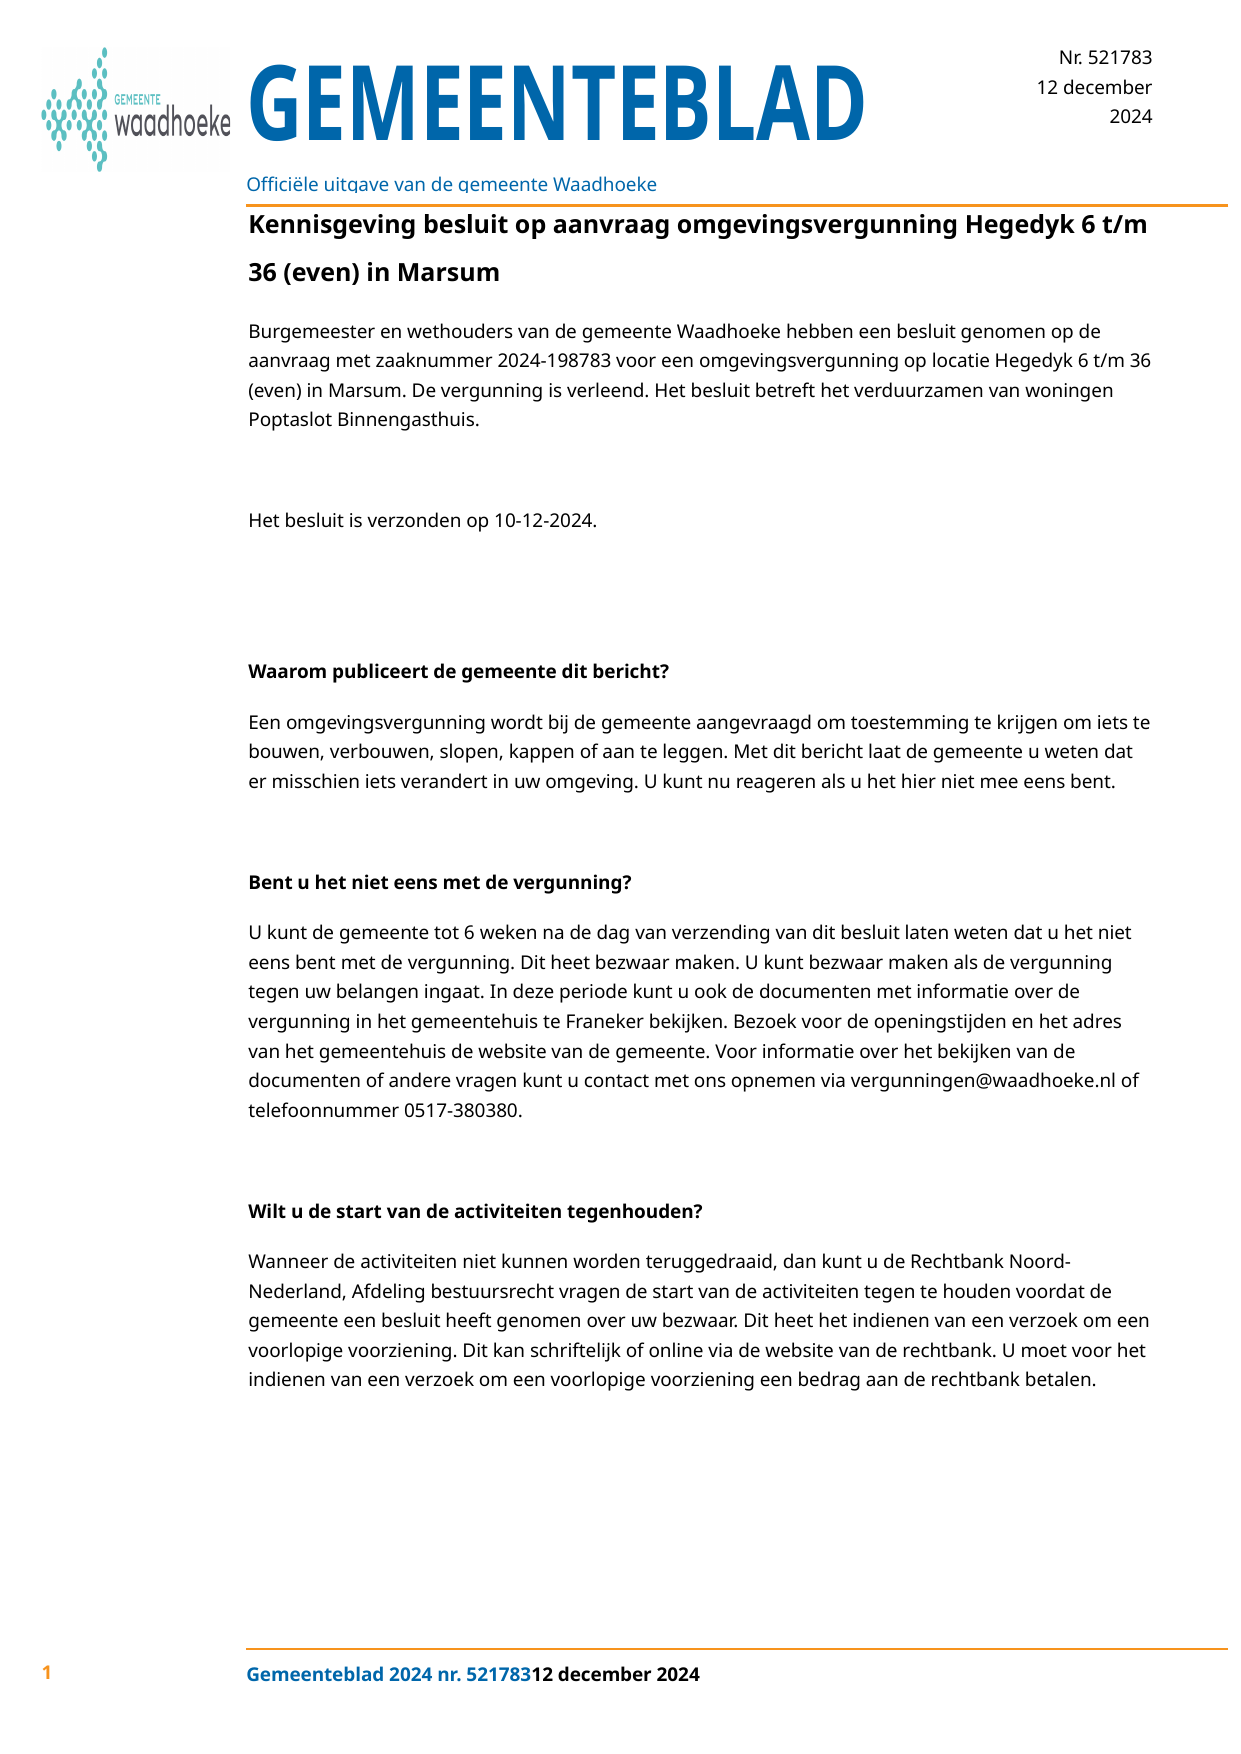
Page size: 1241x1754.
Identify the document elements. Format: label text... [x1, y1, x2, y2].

text Kennisgeving besluit op aanvraag omgevingsvergunning Hegedyk 6 t/m 36 (even) in Marsum [248, 207, 1152, 288]
text U kunt de gemeente tot 6 weken na de dag van verzending van dit besluit laten weten dat u het niet eens bent met de vergunning. Dit heet bezwaar maken. U kunt bezwaar maken als de vergunning tegen uw belangen ingaat. In deze periode kunt u ook de documenten met informatie over de vergunning in het gemeentehuis te Franeker bekijken. Bezoek voor de openingstijden en het adres van het gemeentehuis de website van de gemeente. Voor informatie over het bekijken van de documenten of andere vragen kunt u contact met ons opnemen via vergunningen@waadhoeke.nl of telefoonnummer 0517-380380. [248, 919, 1152, 1123]
text Wilt u de start van de activiteiten tegenhouden? [248, 1198, 1152, 1224]
text Het besluit is verzonden op 10-12-2024. [248, 507, 1152, 533]
text Waarom publiceert de gemeente dit bericht? [248, 659, 1152, 684]
picture [41, 47, 231, 172]
text Bent u het niet eens met de vergunning? [248, 869, 1152, 895]
text Wanneer de activiteiten niet kunnen worden teruggedraaid, dan kunt u de Rechtbank Noord-Nederland, Afdeling bestuursrecht vragen de start van de activiteiten tegen te houden voordat de gemeente een besluit heeft genomen over uw bezwaar. Dit heet het indienen van een verzoek om een voorlopige voorziening. Dit kan schriftelijk of online via de website van de rechtbank. U moet voor het indienen van een verzoek om een voorlopige voorziening een bedrag aan de rechtbank betalen. [248, 1248, 1152, 1392]
text Burgemeester en wethouders van de gemeente Waadhoeke hebben een besluit genomen op de aanvraag met zaaknummer 2024-198783 voor een omgevingsvergunning op locatie Hegedyk 6 t/m 36 (even) in Marsum. De vergunning is verleend. Het besluit betreft het verduurzamen van woningen Poptaslot Binnengasthuis. [248, 318, 1152, 432]
text Een omgevingsvergunning wordt bij de gemeente aangevraagd om toestemming te krijgen om iets te bouwen, verbouwen, slopen, kappen of aan te leggen. Met dit bericht laat de gemeente u weten dat er misschien iets verandert in uw omgeving. U kunt nu reageren als u het hier niet mee eens bent. [248, 709, 1152, 794]
